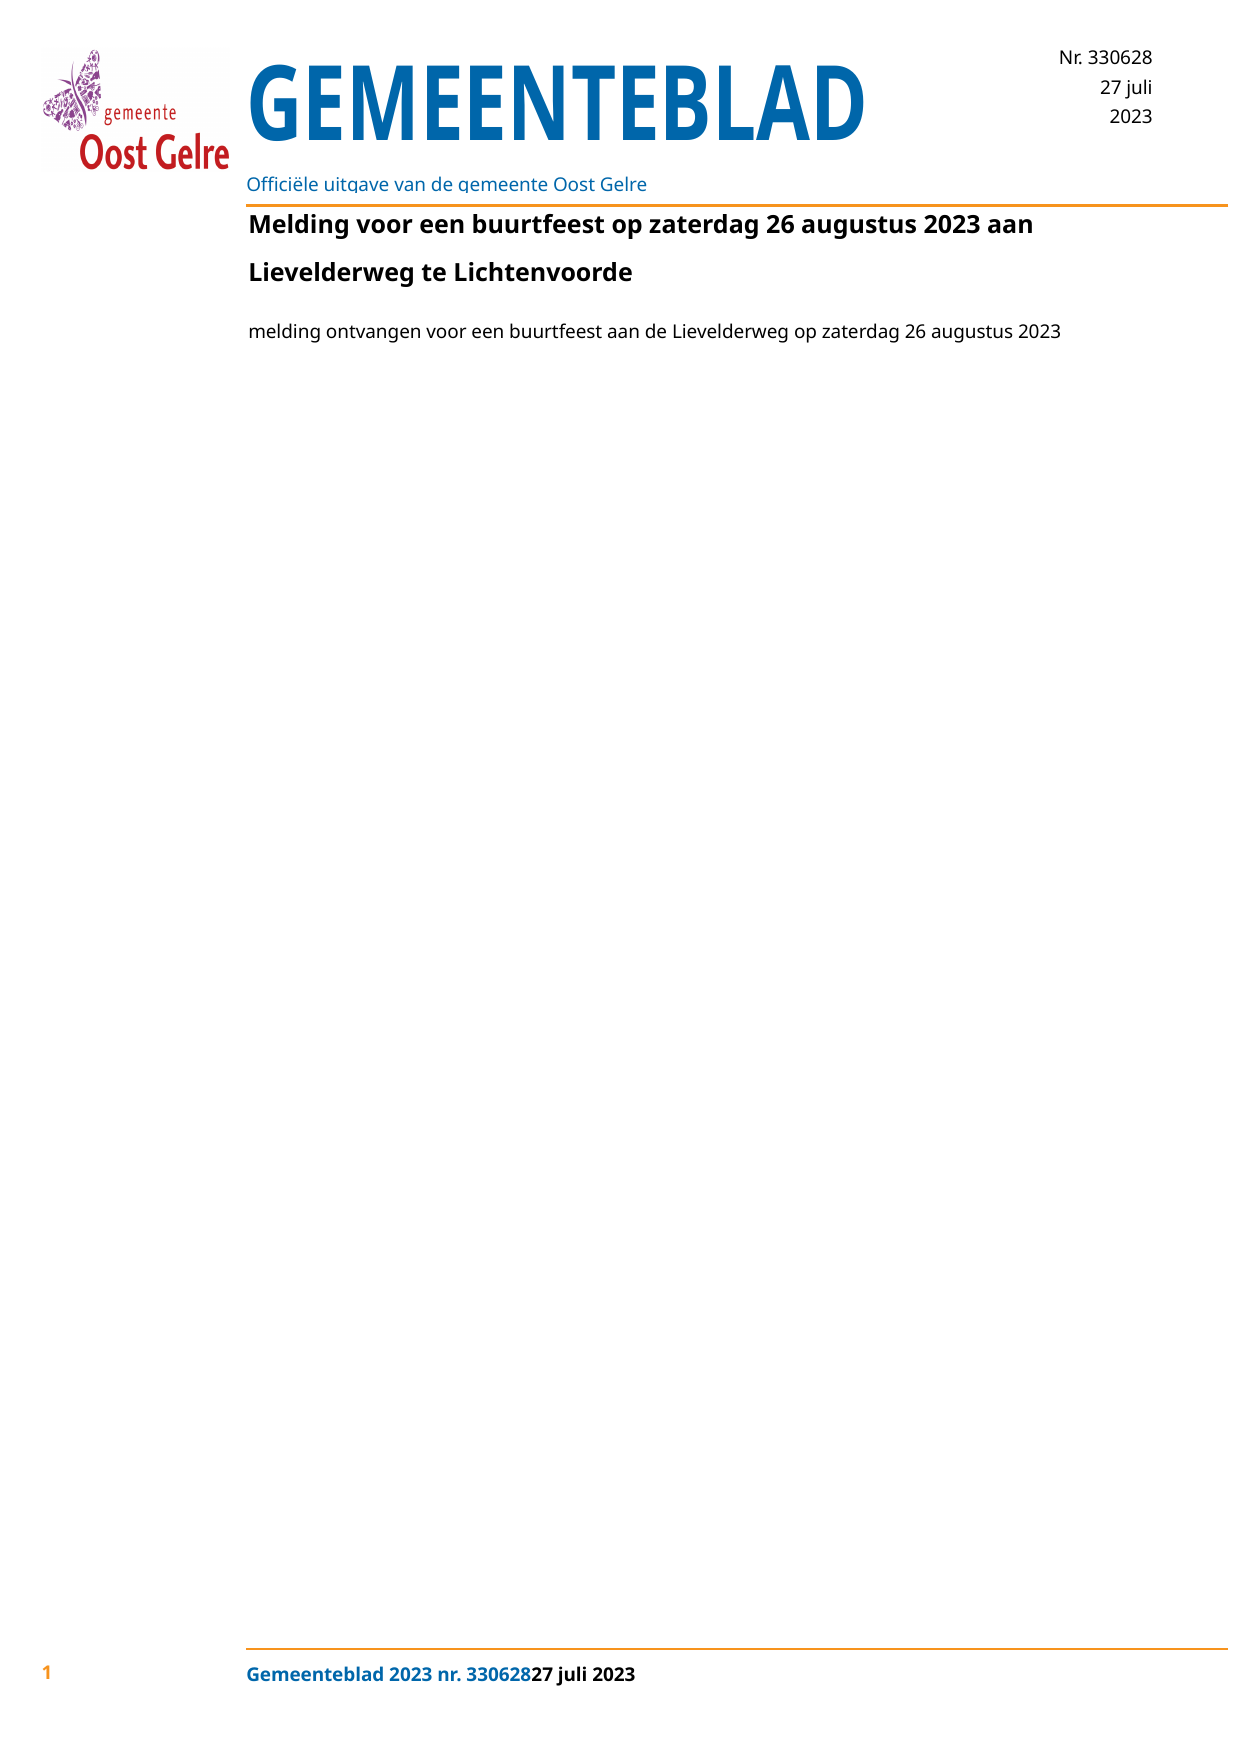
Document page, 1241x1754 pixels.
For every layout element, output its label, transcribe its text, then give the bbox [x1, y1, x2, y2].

picture [41, 47, 231, 172]
text melding ontvangen voor een buurtfeest aan de Lievelderweg op zaterdag 26 augustus 2023 [248, 318, 1152, 344]
text Melding voor een buurtfeest op zaterdag 26 augustus 2023 aan Lievelderweg te Lichtenvoorde [248, 207, 1152, 288]
